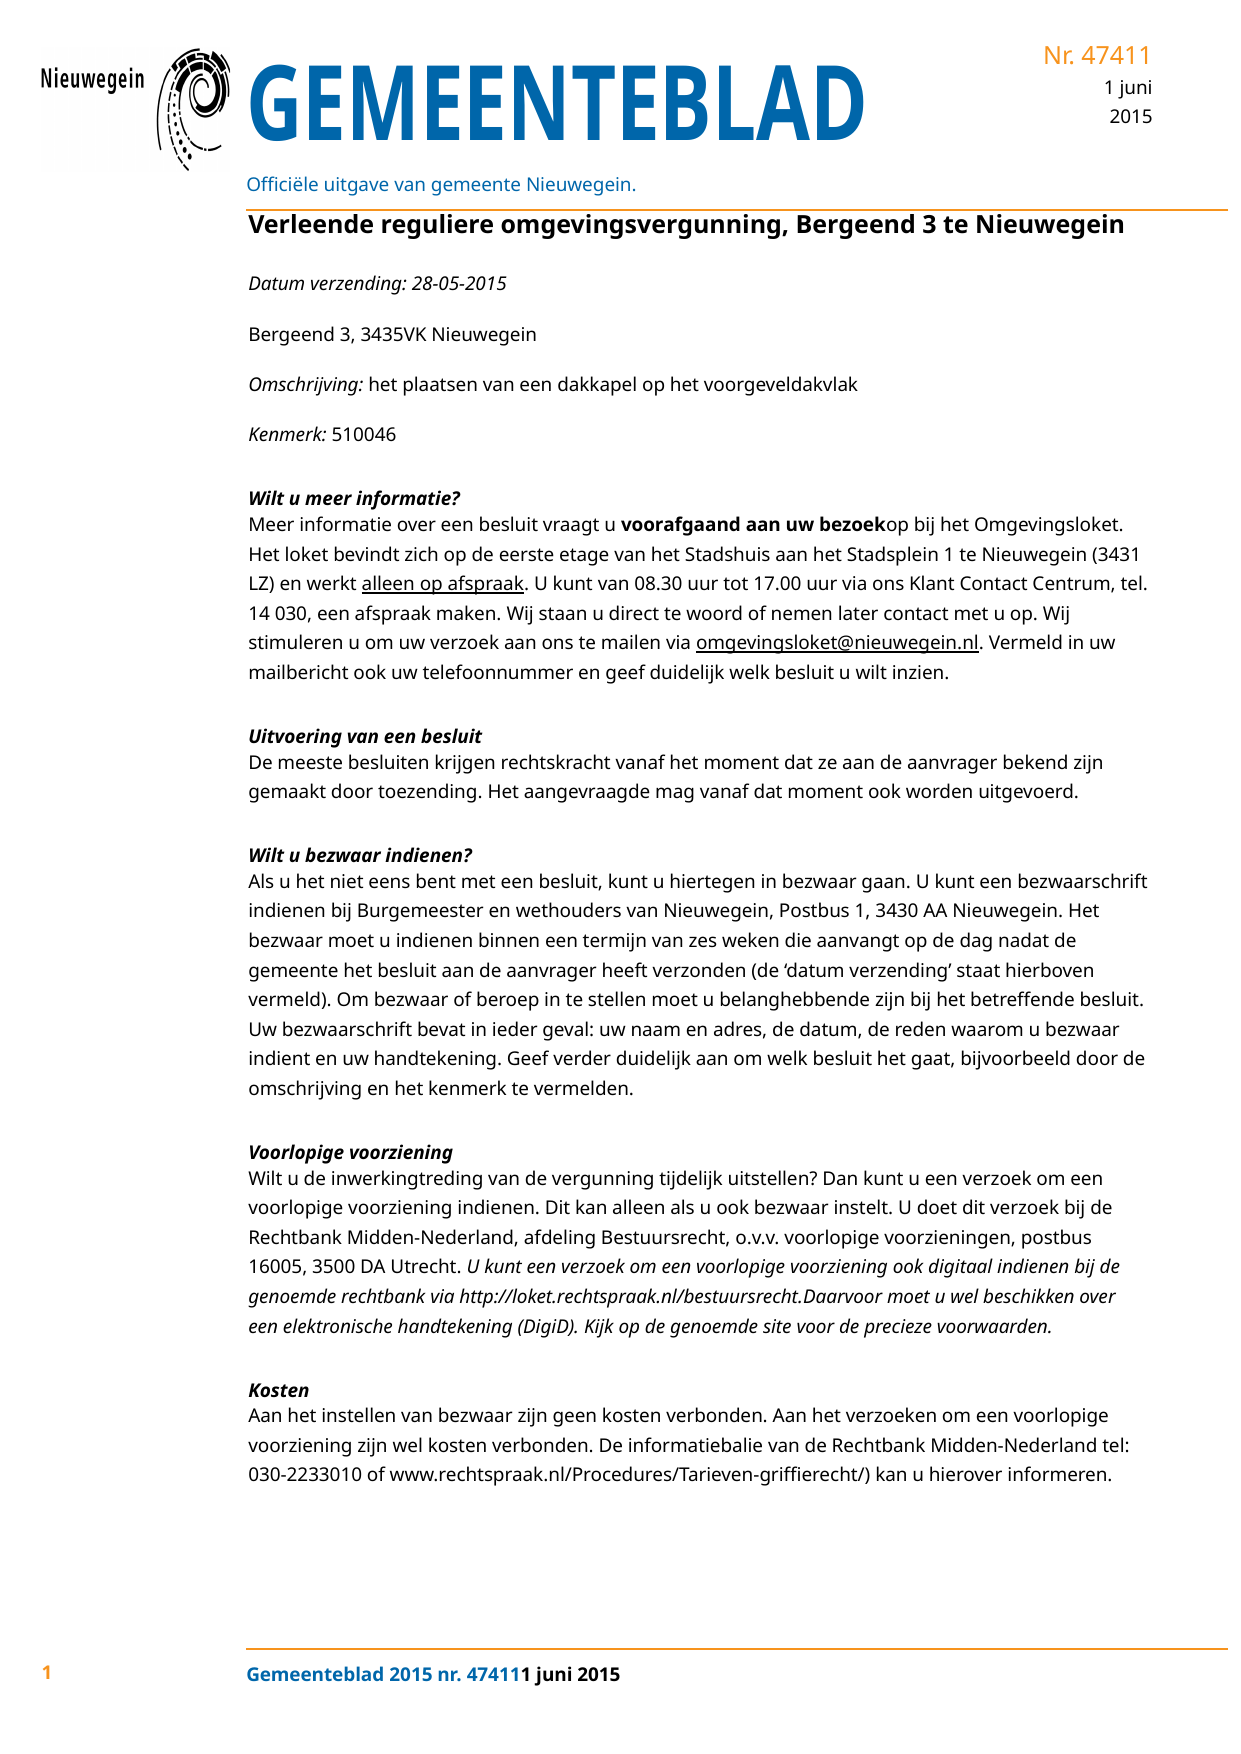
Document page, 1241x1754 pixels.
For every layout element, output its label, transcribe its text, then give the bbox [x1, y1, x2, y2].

text Omschrijving: het plaatsen van een dakkapel op het voorgeveldakvlak [248, 371, 1152, 397]
text Aan het instellen van bezwaar zijn geen kosten verbonden. Aan het verzoeken om een voorlopige voorziening zijn wel kosten verbonden. De informatiebalie van de Rechtbank Midden-Nederland tel: 030-2233010 of www.rechtspraak.nl/Procedures/Tarieven-griffierecht/) kan u hierover informeren. [248, 1402, 1152, 1487]
text Als u het niet eens bent met een besluit, kunt u hiertegen in bezwaar gaan. U kunt een bezwaarschrift indienen bij Burgemeester en wethouders van Nieuwegein, Postbus 1, 3430 AA Nieuwegein. Het bezwaar moet u indienen binnen een termijn van zes weken die aanvangt op de dag nadat de gemeente het besluit aan de aanvrager heeft verzonden (de ‘datum verzending’ staat hierboven vermeld). Om bezwaar of beroep in te stellen moet u belanghebbende zijn bij het betreffende besluit. Uw bezwaarschrift bevat in ieder geval: uw naam en adres, de datum, de reden waarom u bezwaar indient en uw handtekening. Geef verder duidelijk aan om welk besluit het gaat, bijvoorbeeld door de omschrijving en het kenmerk te vermelden. [248, 868, 1152, 1101]
picture [41, 47, 231, 172]
text Verleende reguliere omgevingsvergunning, Bergeend 3 te Nieuwegein [248, 211, 1152, 241]
text Kenmerk: 510046 [248, 422, 1152, 447]
text Kosten [248, 1377, 1152, 1402]
text Uitvoering van een besluit [248, 723, 1152, 749]
text Voorlopige voorziening [248, 1139, 1152, 1165]
text Wilt u bezwaar indienen? [248, 842, 1152, 868]
text Wilt u de inwerkingtreding van de vergunning tijdelijk uitstellen? Dan kunt u een verzoek om een voorlopige voorziening indienen. Dit kan alleen als u ook bezwaar instelt. U doet dit verzoek bij de Rechtbank Midden-Nederland, afdeling Bestuursrecht, o.v.v. voorlopige voorzieningen, postbus 16005, 3500 DA Utrecht. U kunt een verzoek om een voorlopige voorziening ook digitaal indienen bij de genoemde rechtbank via http://loket.rechtspraak.nl/bestuursrecht.Daarvoor moet u wel beschikken over een elektronische handtekening (DigiD). Kijk op de genoemde site voor de precieze voorwaarden. [248, 1165, 1152, 1338]
text Meer informatie over een besluit vraagt u voorafgaand aan uw bezoekop bij het Omgevingsloket. Het loket bevindt zich op de eerste etage van het Stadshuis aan het Stadsplein 1 te Nieuwegein (3431 LZ) en werkt alleen op afspraak. U kunt van 08.30 uur tot 17.00 uur via ons Klant Contact Centrum, tel. 14 030, een afspraak maken. Wij staan u direct te woord of nemen later contact met u op. Wij stimuleren u om uw verzoek aan ons te mailen via omgevingsloket@nieuwegein.nl. Vermeld in uw mailbericht ook uw telefoonnummer en geef duidelijk welk besluit u wilt inzien. [248, 511, 1152, 685]
text Datum verzending: 28-05-2015 [248, 270, 1152, 296]
text Bergeend 3, 3435VK Nieuwegein [248, 321, 1152, 346]
text Wilt u meer informatie? [248, 486, 1152, 511]
text De meeste besluiten krijgen rechtskracht vanaf het moment dat ze aan de aanvrager bekend zijn gemaakt door toezending. Het aangevraagde mag vanaf dat moment ook worden uitgevoerd. [248, 749, 1152, 804]
